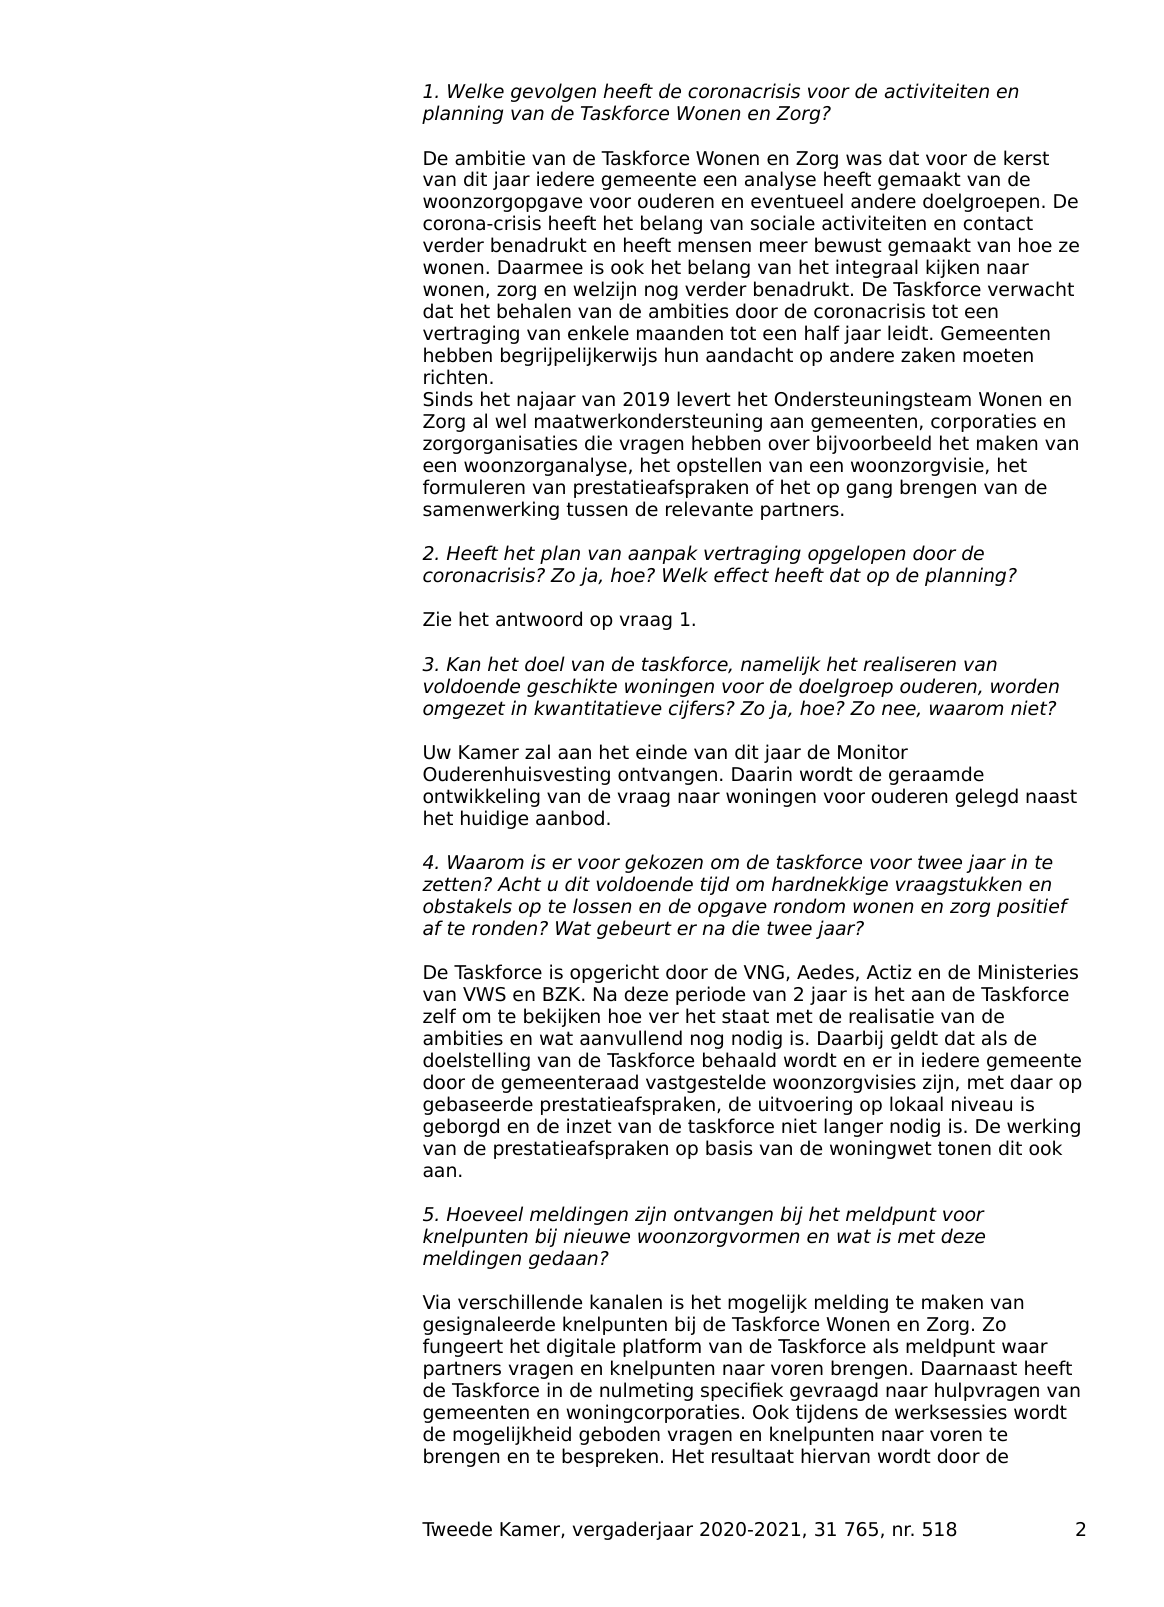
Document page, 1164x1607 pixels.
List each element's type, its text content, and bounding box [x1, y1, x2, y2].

text De ambitie van de Taskforce Wonen en Zorg was dat voor de kerst van dit jaar iedere gemeente een analyse heeft gemaakt van de woonzorgopgave voor ouderen en eventueel andere doelgroepen. De corona-crisis heeft het belang van sociale activiteiten en contact verder benadrukt en heeft mensen meer bewust gemaakt van hoe ze wonen. Daarmee is ook het belang van het integraal kijken naar wonen, zorg en welzijn nog verder benadrukt. De Taskforce verwacht dat het behalen van de ambities door de coronacrisis tot een vertraging van enkele maanden tot een half jaar leidt. Gemeenten hebben begrijpelijkerwijs hun aandacht op andere zaken moeten richten. [422, 147, 1087, 389]
subtitle 3. Kan het doel van de taskforce, namelijk het realiseren van voldoende geschikte woningen voor de doelgroep ouderen, worden omgezet in kwantitatieve cijfers? Zo ja, hoe? Zo nee, waarom niet? [422, 653, 1087, 719]
subtitle 4. Waarom is er voor gekozen om de taskforce voor twee jaar in te zetten? Acht u dit voldoende tijd om hardnekkige vraagstukken en obstakels op te lossen en de opgave rondom wonen en zorg positief af te ronden? Wat gebeurt er na die twee jaar? [422, 852, 1087, 940]
text Via verschillende kanalen is het mogelijk melding te maken van gesignaleerde knelpunten bij de Taskforce Wonen en Zorg. Zo fungeert het digitale platform van de Taskforce als meldpunt waar partners vragen en knelpunten naar voren brengen. Daarnaast heeft de Taskforce in de nulmeting specifiek gevraagd naar hulpvragen van gemeenten en woningcorporaties. Ook tijdens de werksessies wordt de mogelijkheid geboden vragen en knelpunten naar voren te brengen en te bespreken. Het resultaat hiervan wordt door de [422, 1292, 1087, 1468]
text Zie het antwoord op vraag 1. [422, 609, 1087, 631]
subtitle 5. Hoeveel meldingen zijn ontvangen bij het meldpunt voor knelpunten bij nieuwe woonzorgvormen en wat is met deze meldingen gedaan? [422, 1204, 1087, 1270]
text De Taskforce is opgericht door de VNG, Aedes, Actiz en de Ministeries van VWS en BZK. Na deze periode van 2 jaar is het aan de Taskforce zelf om te bekijken hoe ver het staat met de realisatie van de ambities en wat aanvullend nog nodig is. Daarbij geldt dat als de doelstelling van de Taskforce behaald wordt en er in iedere gemeente door de gemeenteraad vastgestelde woonzorgvisies zijn, met daar op gebaseerde prestatieafspraken, de uitvoering op lokaal niveau is geborgd en de inzet van de taskforce niet langer nodig is. De werking van de prestatieafspraken op basis van de woningwet tonen dit ook aan. [422, 962, 1087, 1182]
subtitle 1. Welke gevolgen heeft de coronacrisis voor de activiteiten en planning van de Taskforce Wonen en Zorg? [422, 81, 1087, 125]
text Uw Kamer zal aan het einde van dit jaar de Monitor Ouderenhuisvesting ontvangen. Daarin wordt de geraamde ontwikkeling van de vraag naar woningen voor ouderen gelegd naast het huidige aanbod. [422, 742, 1087, 829]
text Sinds het najaar van 2019 levert het Ondersteuningsteam Wonen en Zorg al wel maatwerkondersteuning aan gemeenten, corporaties en zorgorganisaties die vragen hebben over bijvoorbeeld het maken van een woonzorganalyse, het opstellen van een woonzorgvisie, het formuleren van prestatieafspraken of het op gang brengen van de samenwerking tussen de relevante partners. [422, 389, 1087, 521]
subtitle 2. Heeft het plan van aanpak vertraging opgelopen door de coronacrisis? Zo ja, hoe? Welk effect heeft dat op de planning? [422, 543, 1087, 587]
